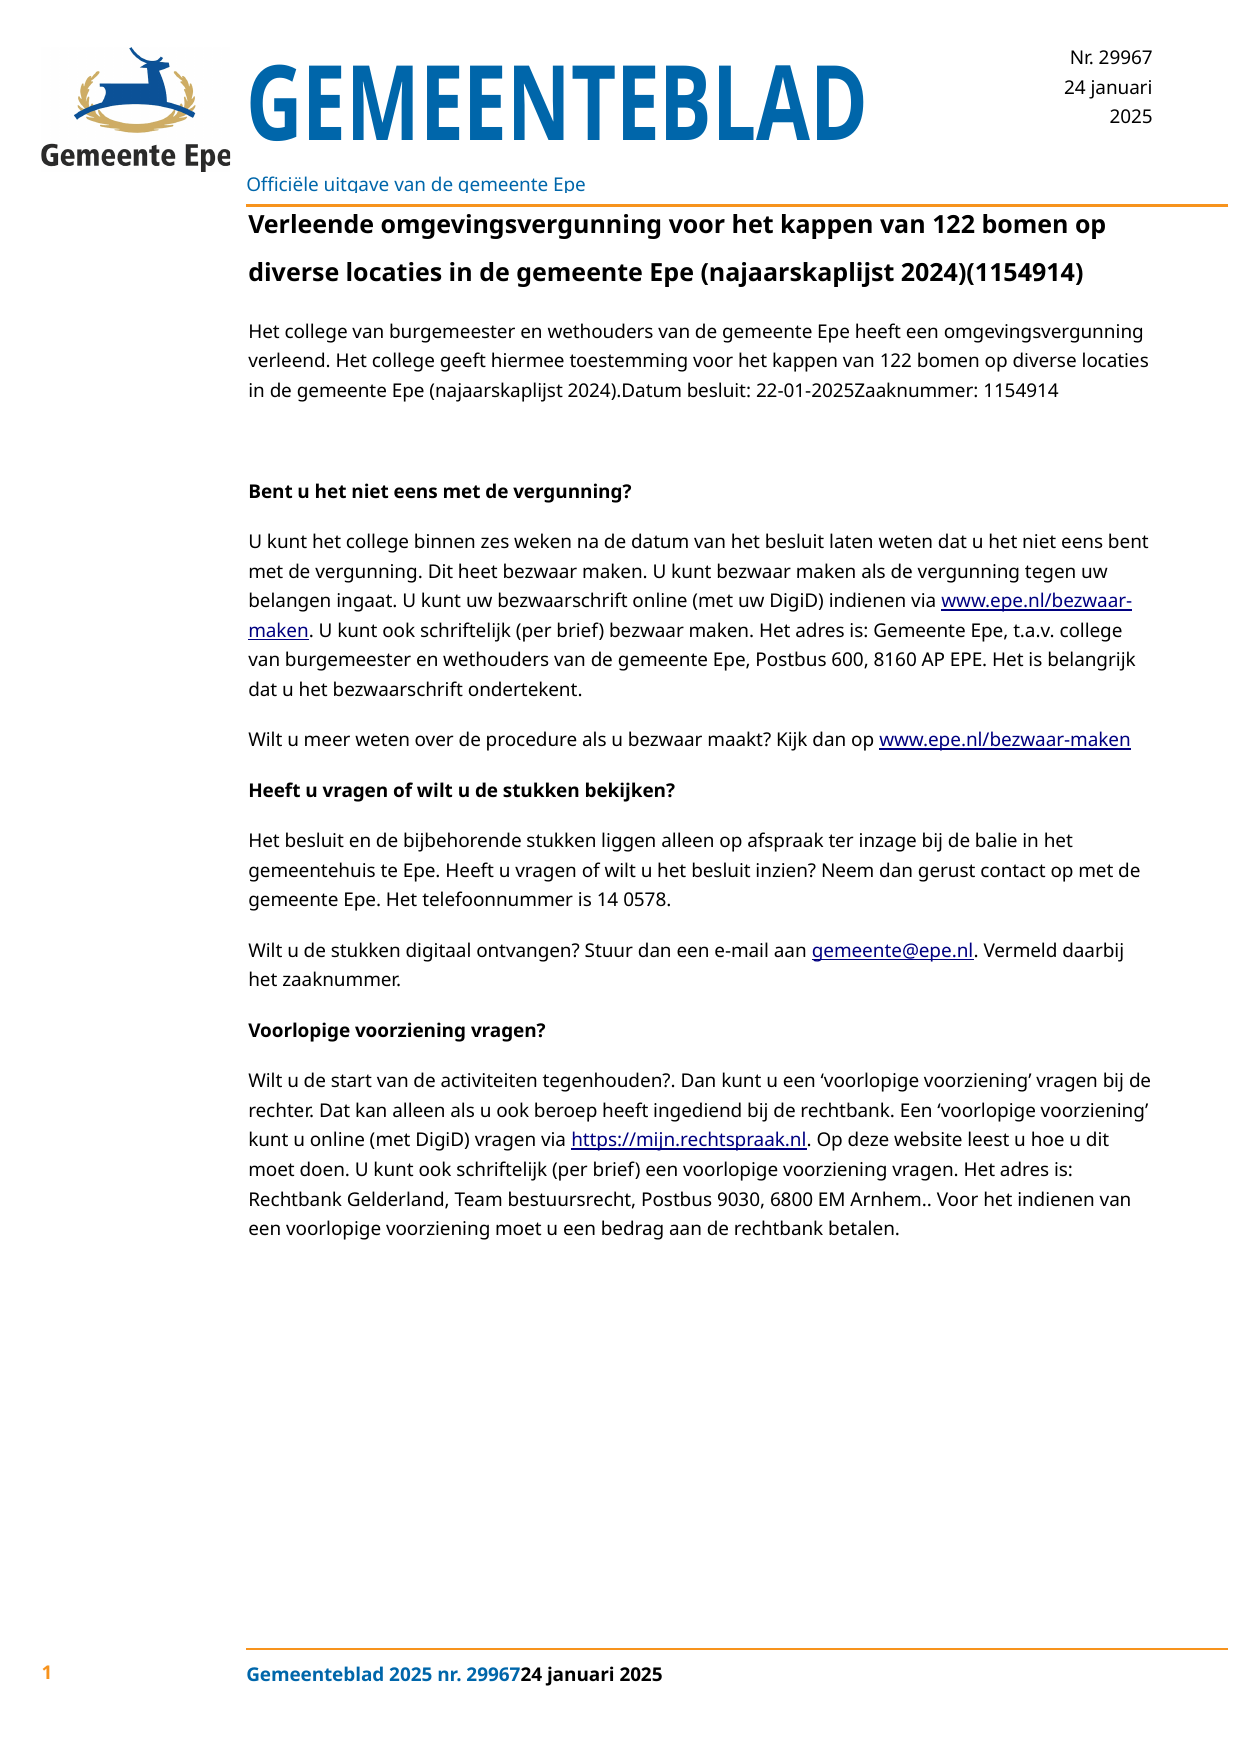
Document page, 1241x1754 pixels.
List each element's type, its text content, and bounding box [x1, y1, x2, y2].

text Verleende omgevingsvergunning voor het kappen van 122 bomen op diverse locaties in de gemeente Epe (najaarskaplijst 2024)(1154914) [248, 207, 1152, 288]
text Heeft u vragen of wilt u de stukken bekijken? [248, 777, 1152, 803]
text Het besluit en de bijbehorende stukken liggen alleen op afspraak ter inzage bij de balie in het gemeentehuis te Epe. Heeft u vragen of wilt u het besluit inzien? Neem dan gerust contact op met de gemeente Epe. Het telefoonnummer is 14 0578. [248, 827, 1152, 912]
picture [41, 47, 231, 172]
text Wilt u meer weten over de procedure als u bezwaar maakt? Kijk dan op www.epe.nl/bezwaar-maken [248, 727, 1152, 752]
text Voorlopige voorziening vragen? [248, 1017, 1152, 1043]
text U kunt het college binnen zes weken na de datum van het besluit laten weten dat u het niet eens bent met de vergunning. Dit heet bezwaar maken. U kunt bezwaar maken als de vergunning tegen uw belangen ingaat. U kunt uw bezwaarschrift online (met uw DigiD) indienen via www.epe.nl/bezwaar-maken. U kunt ook schriftelijk (per brief) bezwaar maken. Het adres is: Gemeente Epe, t.a.v. college van burgemeester en wethouders van de gemeente Epe, Postbus 600, 8160 AP EPE. Het is belangrijk dat u het bezwaarschrift ondertekent. [248, 528, 1152, 702]
text Het college van burgemeester en wethouders van de gemeente Epe heeft een omgevingsvergunning verleend. Het college geeft hiermee toestemming voor het kappen van 122 bomen op diverse locaties in de gemeente Epe (najaarskaplijst 2024).Datum besluit: 22-01-2025Zaaknummer: 1154914 [248, 318, 1152, 403]
text Bent u het niet eens met de vergunning? [248, 478, 1152, 504]
text Wilt u de stukken digitaal ontvangen? Stuur dan een e-mail aan gemeente@epe.nl. Vermeld daarbij het zaaknummer. [248, 937, 1152, 992]
text Wilt u de start van de activiteiten tegenhouden?. Dan kunt u een ‘voorlopige voorziening’ vragen bij de rechter. Dat kan alleen als u ook beroep heeft ingediend bij de rechtbank. Een ‘voorlopige voorziening’ kunt u online (met DigiD) vragen via https://mijn.rechtspraak.nl. Op deze website leest u hoe u dit moet doen. U kunt ook schriftelijk (per brief) een voorlopige voorziening vragen. Het adres is: Rechtbank Gelderland, Team bestuursrecht, Postbus 9030, 6800 EM Arnhem.. Voor het indienen van een voorlopige voorziening moet u een bedrag aan de rechtbank betalen. [248, 1067, 1152, 1241]
